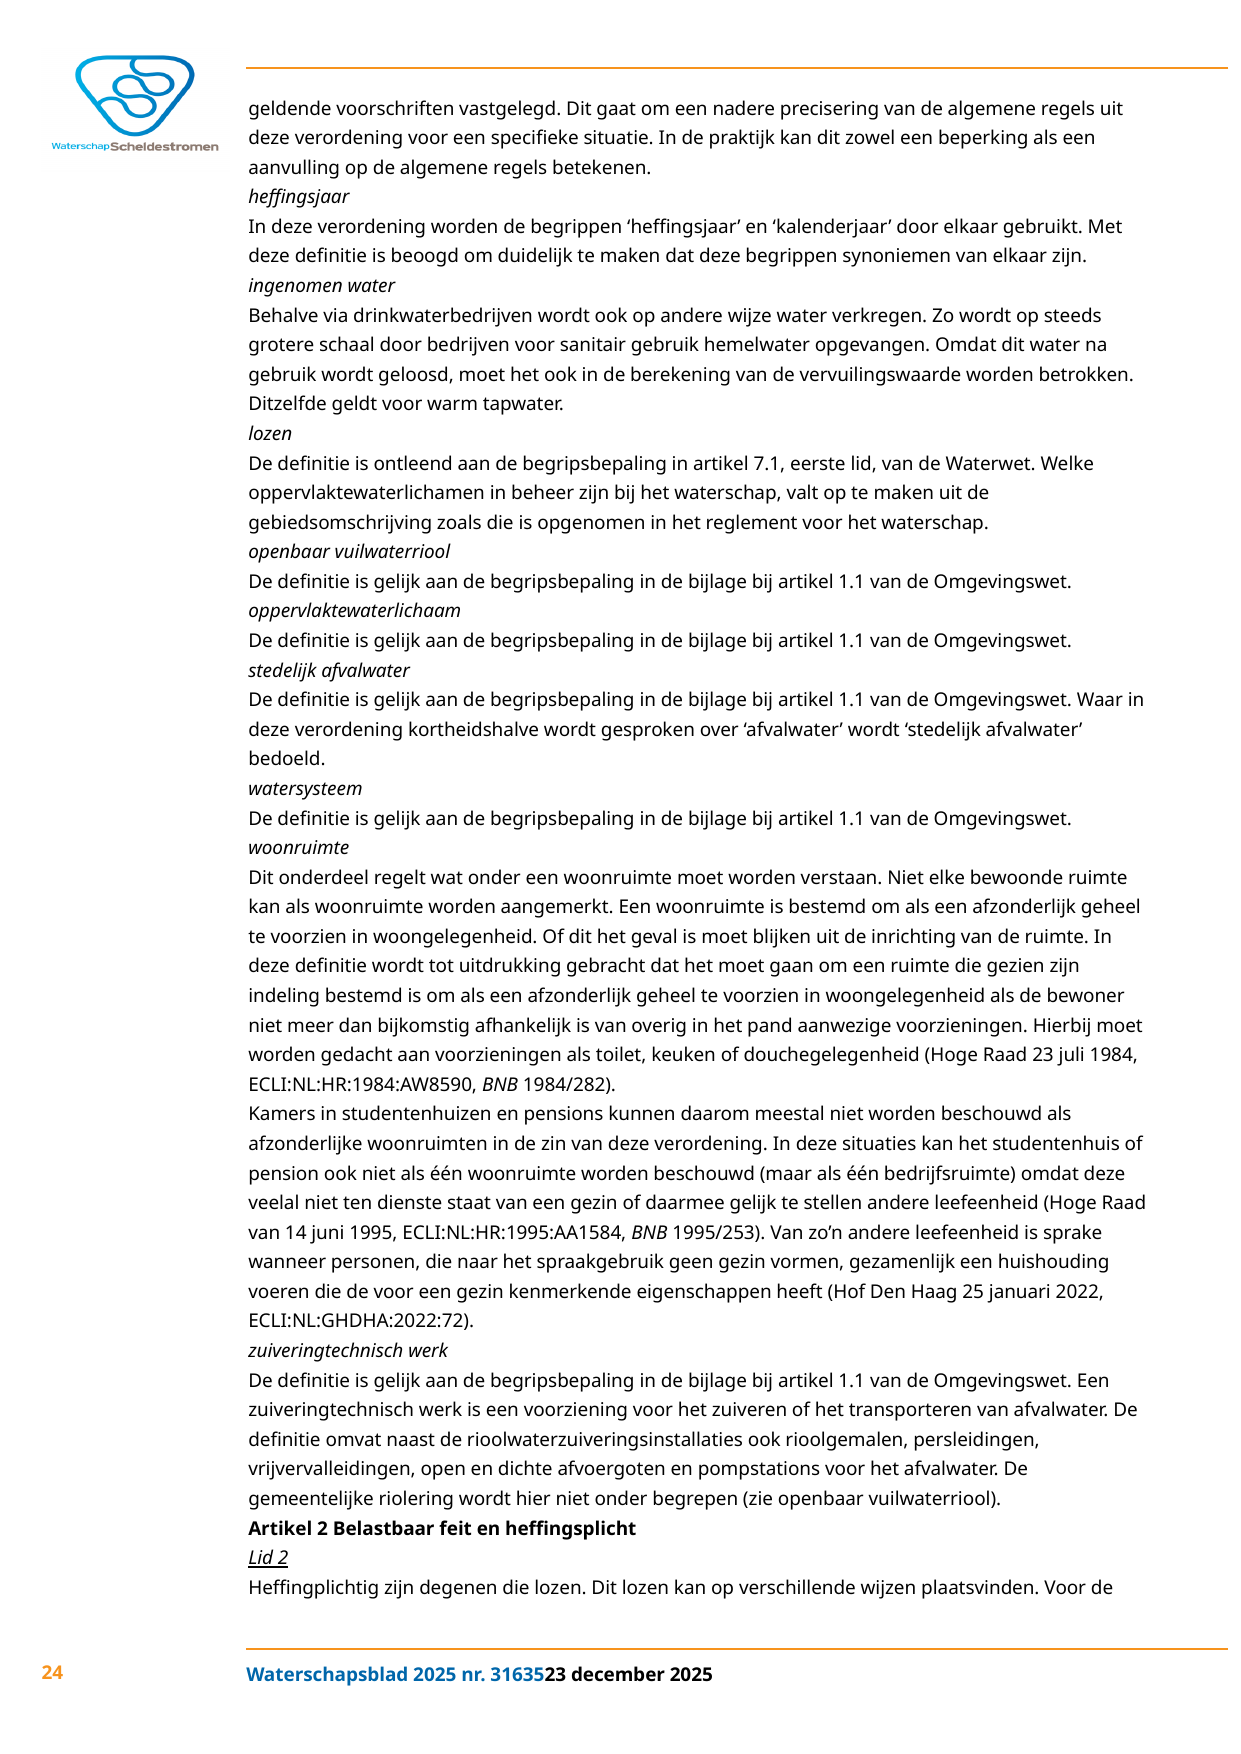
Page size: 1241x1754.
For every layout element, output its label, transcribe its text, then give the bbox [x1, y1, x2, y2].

text Kamers in studentenhuizen en pensions kunnen daarom meestal niet worden beschouwd als afzonderlijke woonruimten in de zin van deze verordening. In deze situaties kan het studentenhuis of pension ook niet als één woonruimte worden beschouwd (maar als één bedrijfsruimte) omdat deze veelal niet ten dienste staat van een gezin of daarmee gelijk te stellen andere leefeenheid (Hoge Raad van 14 juni 1995, ECLI:NL:HR:1995:AA1584, BNB 1995/253). Van zo’n andere leefeenheid is sprake wanneer personen, die naar het spraakgebruik geen gezin vormen, gezamenlijk een huishouding voeren die de voor een gezin kenmerkende eigenschappen heeft (Hof Den Haag 25 januari 2022, ECLI:NL:GHDHA:2022:72). [248, 1101, 1152, 1333]
text heffingsjaar [248, 183, 1152, 209]
text Dit onderdeel regelt wat onder een woonruimte moet worden verstaan. Niet elke bewoonde ruimte kan als woonruimte worden aangemerkt. Een woonruimte is bestemd om als een afzonderlijk geheel te voorzien in woongelegenheid. Of dit het geval is moet blijken uit de inrichting van de ruimte. In deze definitie wordt tot uitdrukking gebracht dat het moet gaan om een ruimte die gezien zijn indeling bestemd is om als een afzonderlijk geheel te voorzien in woongelegenheid als de bewoner niet meer dan bijkomstig afhankelijk is van overig in het pand aanwezige voorzieningen. Hierbij moet worden gedacht aan voorzieningen als toilet, keuken of douchegelegenheid (Hoge Raad 23 juli 1984, ECLI:NL:HR:1984:AW8590, BNB 1984/282). [248, 864, 1152, 1097]
text ingenomen water [248, 272, 1152, 298]
picture [41, 47, 231, 172]
text De definitie is gelijk aan de begripsbepaling in de bijlage bij artikel 1.1 van de Omgevingswet. [248, 568, 1152, 594]
text oppervlaktewaterlichaam [248, 598, 1152, 623]
text Lid 2 [248, 1544, 1152, 1570]
text lozen [248, 420, 1152, 446]
text woonruimte [248, 834, 1152, 860]
text geldende voorschriften vastgelegd. Dit gaat om een nadere precisering van de algemene regels uit deze verordening voor een specifieke situatie. In de praktijk kan dit zowel een beperking als een aanvulling op de algemene regels betekenen. [248, 95, 1152, 180]
text Behalve via drinkwaterbedrijven wordt ook op andere wijze water verkregen. Zo wordt op steeds grotere schaal door bedrijven voor sanitair gebruik hemelwater opgevangen. Omdat dit water na gebruik wordt geloosd, moet het ook in de berekening van de vervuilingswaarde worden betrokken. Ditzelfde geldt voor warm tapwater. [248, 302, 1152, 416]
text De definitie is ontleend aan de begripsbepaling in artikel 7.1, eerste lid, van de Waterwet. Welke oppervlaktewaterlichamen in beheer zijn bij het waterschap, valt op te maken uit de gebiedsomschrijving zoals die is opgenomen in het reglement voor het waterschap. [248, 450, 1152, 535]
text stedelijk afvalwater [248, 657, 1152, 683]
text zuiveringtechnisch werk [248, 1337, 1152, 1363]
text De definitie is gelijk aan de begripsbepaling in de bijlage bij artikel 1.1 van de Omgevingswet. Een zuiveringtechnisch werk is een voorziening voor het zuiveren of het transporteren van afvalwater. De definitie omvat naast de rioolwaterzuiveringsinstallaties ook rioolgemalen, persleidingen, vrijvervalleidingen, open en dichte afvoergoten en pompstations voor het afvalwater. De gemeentelijke riolering wordt hier niet onder begrepen (zie openbaar vuilwaterriool). [248, 1367, 1152, 1511]
text watersysteem [248, 775, 1152, 801]
text In deze verordening worden de begrippen ‘heffingsjaar’ en ‘kalenderjaar’ door elkaar gebruikt. Met deze definitie is beoogd om duidelijk te maken dat deze begrippen synoniemen van elkaar zijn. [248, 213, 1152, 268]
text Artikel 2 Belastbaar feit en heffingsplicht [248, 1515, 1152, 1541]
text openbaar vuilwaterriool [248, 538, 1152, 564]
text De definitie is gelijk aan de begripsbepaling in de bijlage bij artikel 1.1 van de Omgevingswet. [248, 805, 1152, 831]
text De definitie is gelijk aan de begripsbepaling in de bijlage bij artikel 1.1 van de Omgevingswet. [248, 627, 1152, 653]
text Heffingplichtig zijn degenen die lozen. Dit lozen kan op verschillende wijzen plaatsvinden. Voor de [248, 1574, 1152, 1600]
text De definitie is gelijk aan de begripsbepaling in de bijlage bij artikel 1.1 van de Omgevingswet. Waar in deze verordening kortheidshalve wordt gesproken over ‘afvalwater’ wordt ‘stedelijk afvalwater’ bedoeld. [248, 686, 1152, 771]
